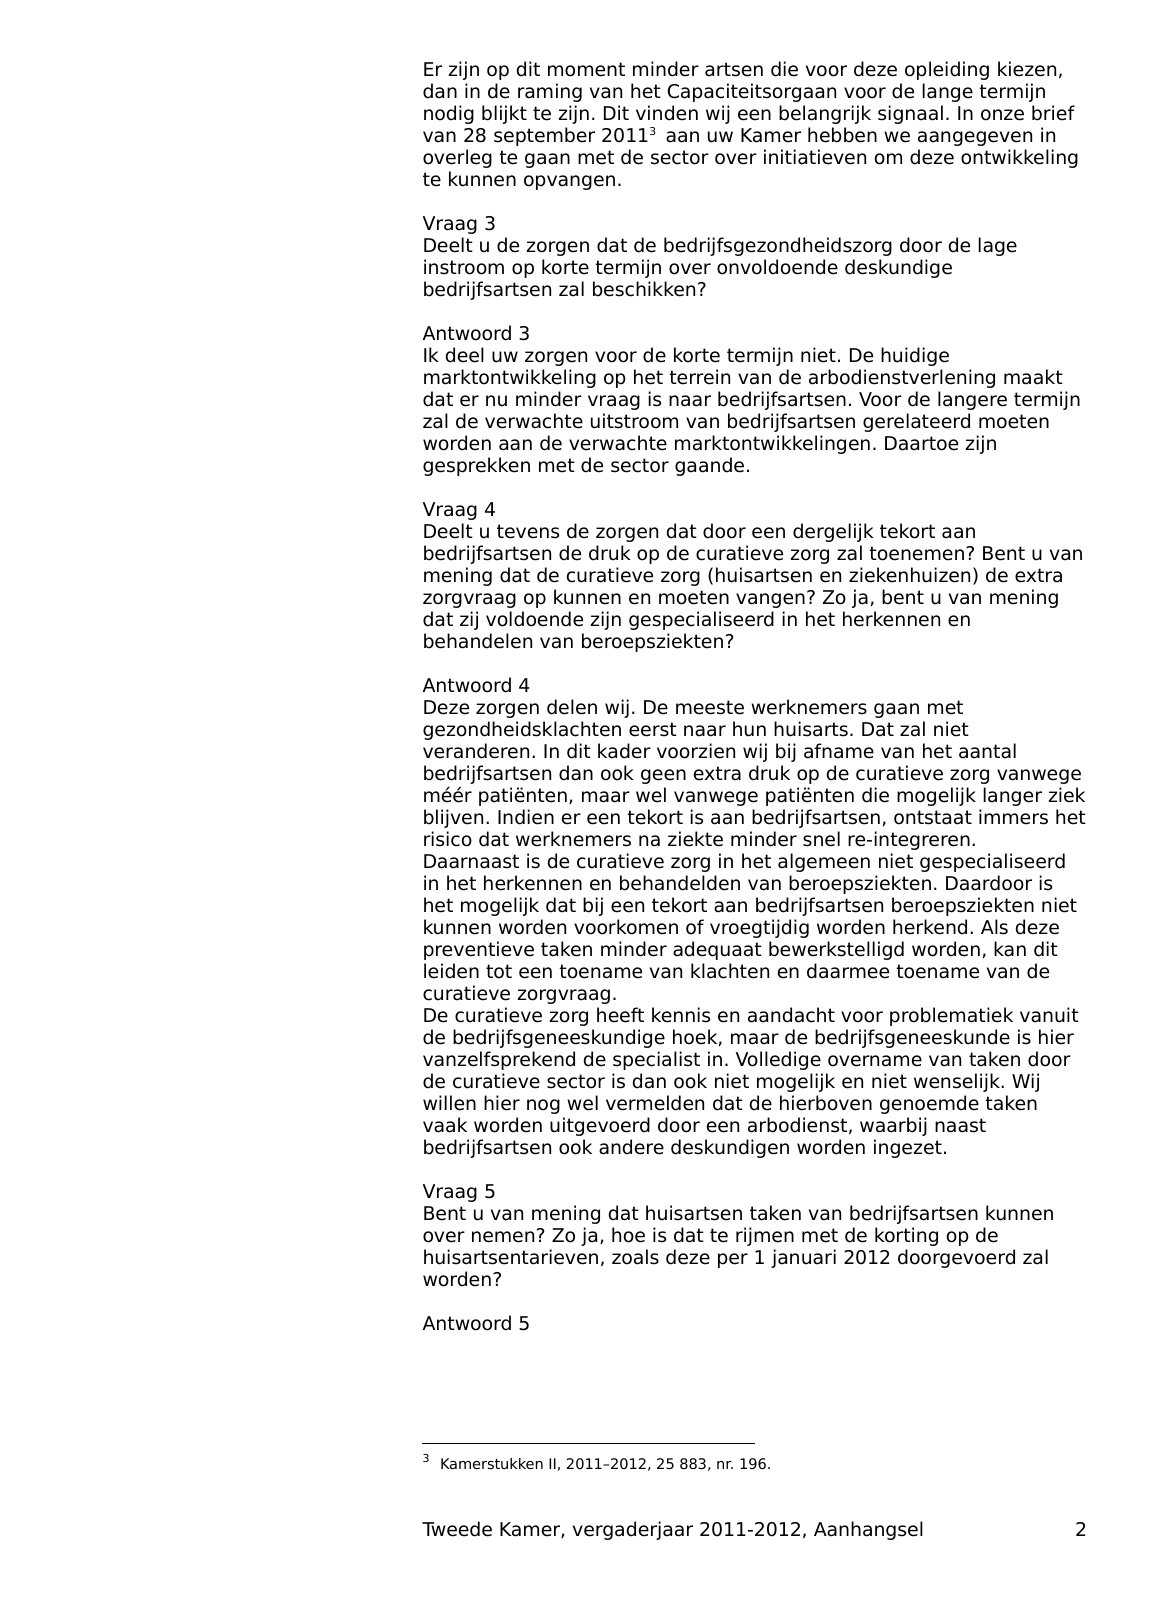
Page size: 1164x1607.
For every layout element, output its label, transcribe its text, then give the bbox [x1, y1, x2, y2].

text Bent u van mening dat huisartsen taken van bedrijfsartsen kunnen over nemen? Zo ja, hoe is dat te rijmen met de korting op de huisartsentarieven, zoals deze per 1 januari 2012 doorgevoerd zal worden? [422, 1203, 1087, 1291]
text Deelt u tevens de zorgen dat door een dergelijk tekort aan bedrijfsartsen de druk op de curatieve zorg zal toenemen? Bent u van mening dat de curatieve zorg (huisartsen en ziekenhuizen) de extra zorgvraag op kunnen en moeten vangen? Zo ja, bent u van mening dat zij voldoende zijn gespecialiseerd in het herkennen en behandelen van beroepsziekten? [422, 521, 1087, 653]
text Antwoord 5 [422, 1313, 1087, 1335]
text Daarnaast is de curatieve zorg in het algemeen niet gespecialiseerd in het herkennen en behandelden van beroepsziekten. Daardoor is het mogelijk dat bij een tekort aan bedrijfsartsen beroepsziekten niet kunnen worden voorkomen of vroegtijdig worden herkend. Als deze preventieve taken minder adequaat bewerkstelligd worden, kan dit leiden tot een toename van klachten en daarmee toename van de curatieve zorgvraag. [422, 851, 1087, 1005]
text Antwoord 3 [422, 323, 1087, 345]
text Vraag 4 [422, 499, 1087, 521]
text Deelt u de zorgen dat de bedrijfsgezondheidszorg door de lage instroom op korte termijn over onvoldoende deskundige bedrijfsartsen zal beschikken? [422, 235, 1087, 301]
text De curatieve zorg heeft kennis en aandacht voor problematiek vanuit de bedrijfsgeneeskundige hoek, maar de bedrijfsgeneeskunde is hier vanzelfsprekend de specialist in. Volledige overname van taken door de curatieve sector is dan ook niet mogelijk en niet wenselijk. Wij willen hier nog wel vermelden dat de hierboven genoemde taken vaak worden uitgevoerd door een arbodienst, waarbij naast bedrijfsartsen ook andere deskundigen worden ingezet. [422, 1005, 1087, 1159]
text Vraag 3 [422, 213, 1087, 235]
text Antwoord 4 [422, 675, 1087, 697]
text Vraag 5 [422, 1181, 1087, 1203]
text Er zijn op dit moment minder artsen die voor deze opleiding kiezen, dan in de raming van het Capaciteitsorgaan voor de lange termijn nodig blijkt te zijn. Dit vinden wij een belangrijk signaal. In onze brief van 28 september 2011 aan uw Kamer hebben we aangegeven in overleg te gaan met de sector over initiatieven om deze ontwikkeling te kunnen opvangen. [422, 59, 1087, 191]
text Kamerstukken II, 2011–2012, 25 883, nr. 196. [422, 1452, 1087, 1474]
text Deze zorgen delen wij. De meeste werknemers gaan met gezondheidsklachten eerst naar hun huisarts. Dat zal niet veranderen. In dit kader voorzien wij bij afname van het aantal bedrijfsartsen dan ook geen extra druk op de curatieve zorg vanwege méér patiënten, maar wel vanwege patiënten die mogelijk langer ziek blijven. Indien er een tekort is aan bedrijfsartsen, ontstaat immers het risico dat werknemers na ziekte minder snel re-integreren. [422, 697, 1087, 851]
text Ik deel uw zorgen voor de korte termijn niet. De huidige marktontwikkeling op het terrein van de arbodienstverlening maakt dat er nu minder vraag is naar bedrijfsartsen. Voor de langere termijn zal de verwachte uitstroom van bedrijfsartsen gerelateerd moeten worden aan de verwachte marktontwikkelingen. Daartoe zijn gesprekken met de sector gaande. [422, 345, 1087, 477]
